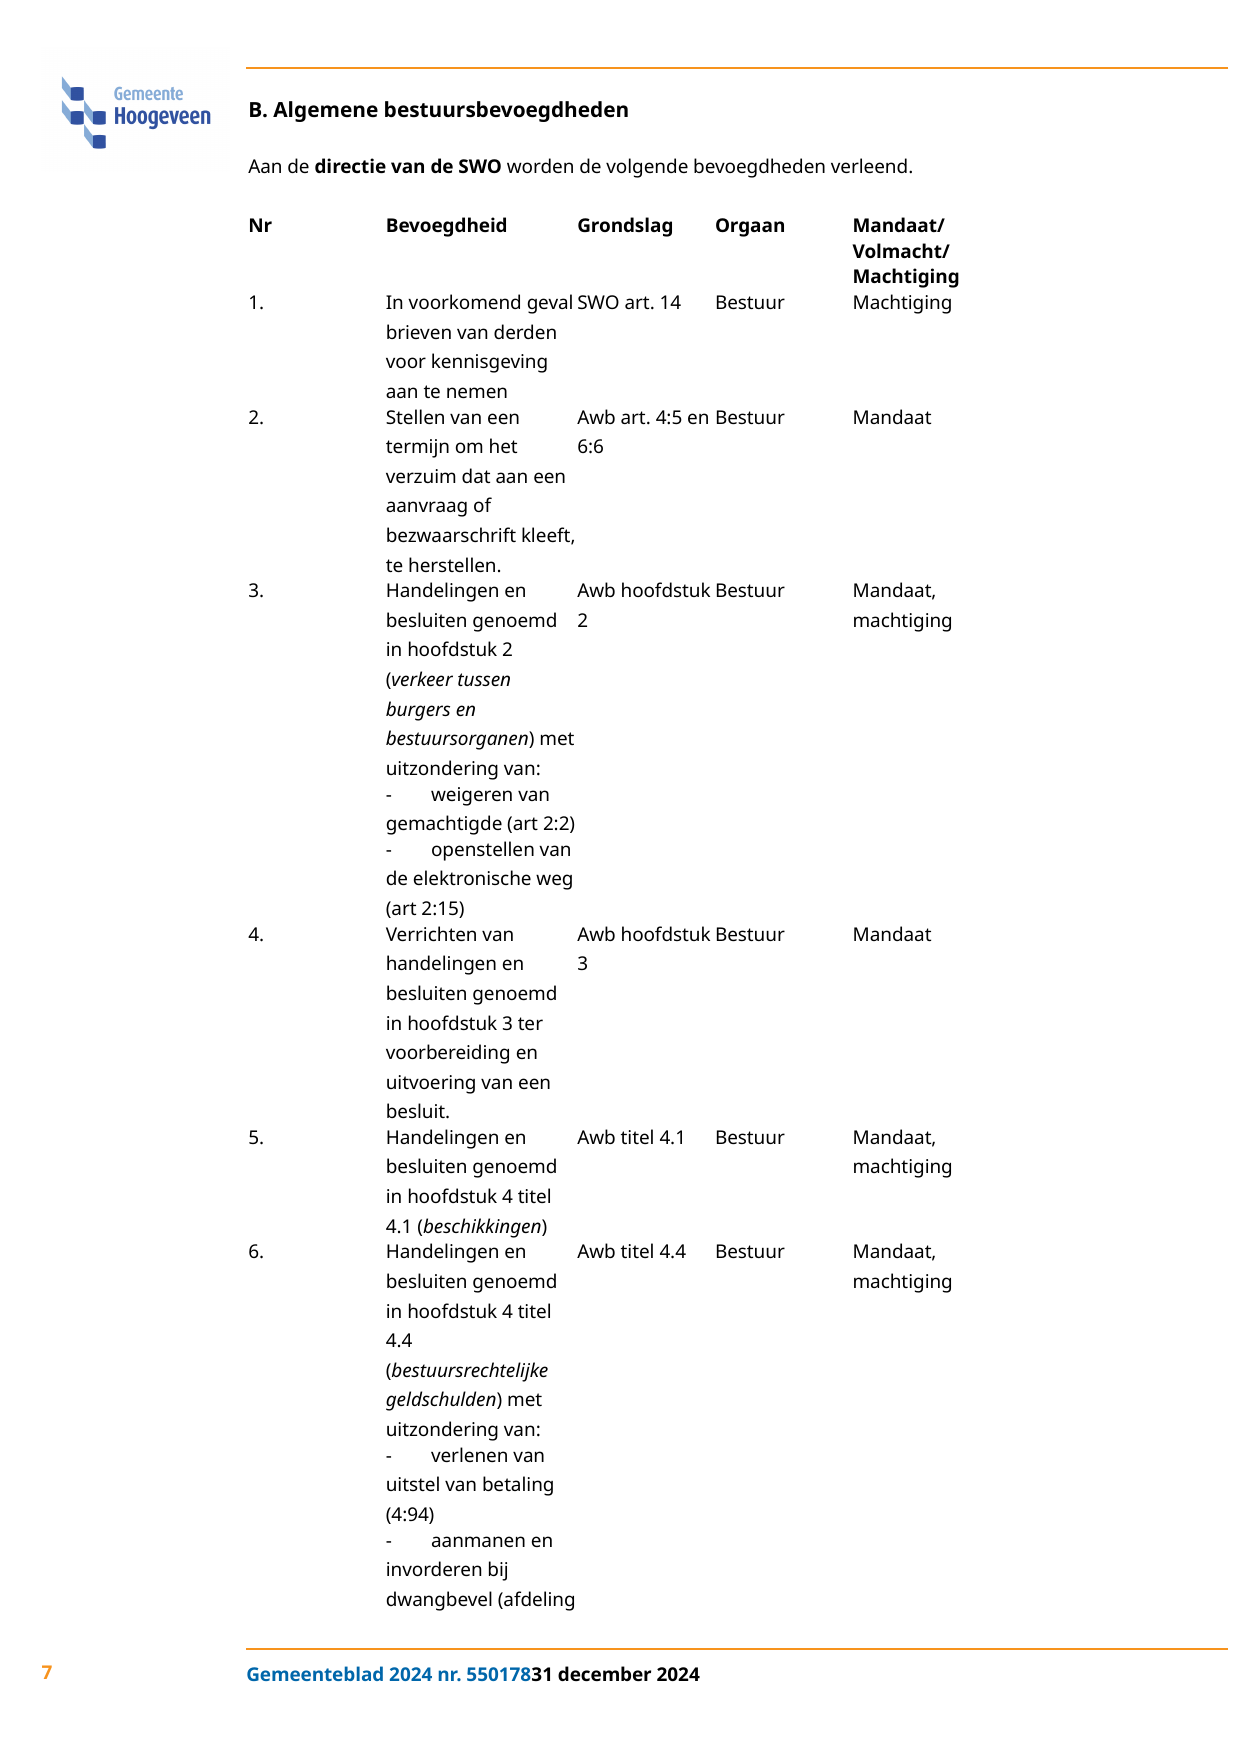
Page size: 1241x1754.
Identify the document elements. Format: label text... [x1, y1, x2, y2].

table_header Orgaan [715, 212, 852, 238]
table_cell 4. [248, 921, 386, 1124]
table_header Grondslag [577, 212, 715, 238]
table_cell Awb art. 4:5 en 6:6 [577, 404, 715, 577]
table_cell - weigeren van gemachtigde (art 2:2) [386, 781, 577, 836]
table_cell 3. [248, 578, 386, 781]
table_cell [577, 238, 715, 264]
table_cell Volmacht/ [853, 238, 1014, 264]
table_header Nr [248, 212, 386, 238]
table_cell Mandaat, machtiging [853, 578, 1014, 781]
table_cell Bestuur [715, 1124, 852, 1239]
table_cell [577, 781, 715, 836]
table_cell Mandaat, machtiging [853, 1124, 1014, 1239]
table_cell [577, 1527, 715, 1612]
table_cell [853, 1527, 1014, 1612]
table_cell [715, 836, 852, 921]
table_cell - verlenen van uitstel van betaling (4:94) [386, 1442, 577, 1527]
table_cell 2. [248, 404, 386, 577]
table_cell 5. [248, 1124, 386, 1239]
text B. Algemene bestuursbevoegdheden [248, 95, 1152, 123]
text Aan de directie van de SWO worden de volgende bevoegdheden verleend. [248, 153, 1152, 179]
table_cell [715, 1442, 852, 1527]
table_cell [715, 781, 852, 836]
table_cell - aanmanen en invorderen bij dwangbevel (afdeling [386, 1527, 577, 1612]
table_cell Bestuur [715, 289, 852, 404]
table_cell [853, 781, 1014, 836]
table_cell [248, 1442, 386, 1527]
table_cell [386, 264, 577, 289]
table_cell Verrichten van handelingen en besluiten genoemd in hoofdstuk 3 ter voorbereiding en uitvoering van een besluit. [386, 921, 577, 1124]
table_cell [715, 1527, 852, 1612]
table_cell [577, 1442, 715, 1527]
table_header Mandaat/ [853, 212, 1014, 238]
table_cell [386, 238, 577, 264]
table_cell Awb titel 4.1 [577, 1124, 715, 1239]
table_cell Bestuur [715, 578, 852, 781]
table_cell Mandaat, machtiging [853, 1239, 1014, 1442]
table_cell - openstellen van de elektronische weg (art 2:15) [386, 836, 577, 921]
table_cell Machtiging [853, 289, 1014, 404]
table_cell Stellen van een termijn om het verzuim dat aan een aanvraag of bezwaarschrift kleeft, te herstellen. [386, 404, 577, 577]
table_cell [248, 264, 386, 289]
table_cell Bestuur [715, 921, 852, 1124]
table_cell Machtiging [853, 264, 1014, 289]
table_cell Awb hoofdstuk 2 [577, 578, 715, 781]
table_header Bevoegdheid [386, 212, 577, 238]
table_cell Bestuur [715, 1239, 852, 1442]
table_cell Awb titel 4.4 [577, 1239, 715, 1442]
table_cell [715, 238, 852, 264]
table_cell In voorkomend geval brieven van derden voor kennisgeving aan te nemen [386, 289, 577, 404]
table_cell Bestuur [715, 404, 852, 577]
table_cell [577, 836, 715, 921]
table_cell Handelingen en besluiten genoemd in hoofdstuk 4 titel 4.1 (beschikkingen) [386, 1124, 577, 1239]
table_cell [853, 1442, 1014, 1527]
table_cell [248, 238, 386, 264]
table_cell 6. [248, 1239, 386, 1442]
table_cell Mandaat [853, 404, 1014, 577]
table_cell SWO art. 14 [577, 289, 715, 404]
table_cell [853, 836, 1014, 921]
picture [41, 47, 231, 172]
table_cell [715, 264, 852, 289]
table_cell [248, 781, 386, 836]
table_cell [577, 264, 715, 289]
table_cell [248, 836, 386, 921]
table_cell Handelingen en besluiten genoemd in hoofdstuk 4 titel 4.4 (bestuursrechtelijke geldschulden) met uitzondering van: [386, 1239, 577, 1442]
table_cell Handelingen en besluiten genoemd in hoofdstuk 2 (verkeer tussen burgers en bestuursorganen) met uitzondering van: [386, 578, 577, 781]
table_cell 1. [248, 289, 386, 404]
table_cell [248, 1527, 386, 1612]
table_cell Awb hoofdstuk 3 [577, 921, 715, 1124]
table_cell Mandaat [853, 921, 1014, 1124]
